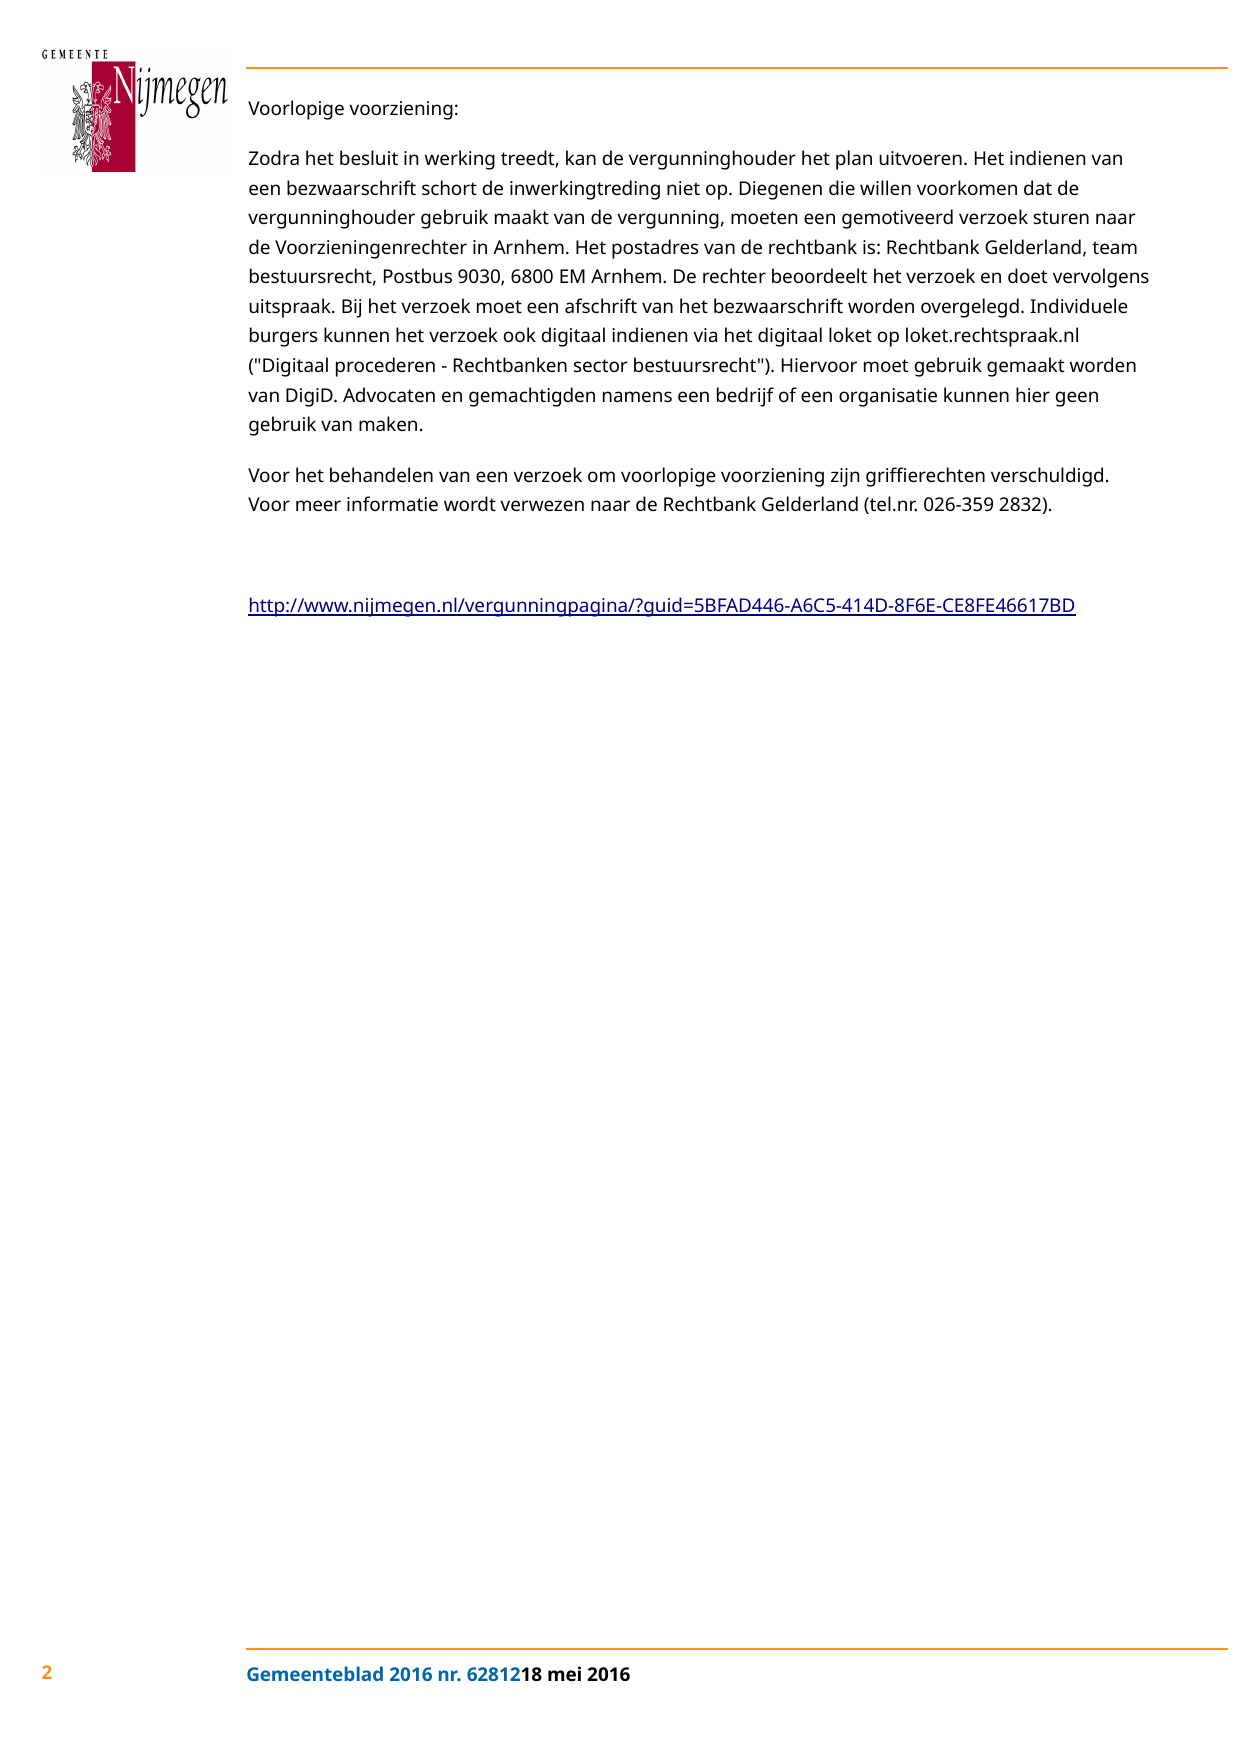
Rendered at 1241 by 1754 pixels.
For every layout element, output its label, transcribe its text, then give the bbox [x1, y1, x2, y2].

text Zodra het besluit in werking treedt, kan de vergunninghouder het plan uitvoeren. Het indienen van een bezwaarschrift schort de inwerkingtreding niet op. Diegenen die willen voorkomen dat de vergunninghouder gebruik maakt van de vergunning, moeten een gemotiveerd verzoek sturen naar de Voorzieningenrechter in Arnhem. Het postadres van de rechtbank is: Rechtbank Gelderland, team bestuursrecht, Postbus 9030, 6800 EM Arnhem. De rechter beoordeelt het verzoek en doet vervolgens uitspraak. Bij het verzoek moet een afschrift van het bezwaarschrift worden overgelegd. Individuele burgers kunnen het verzoek ook digitaal indienen via het digitaal loket op loket.rechtspraak.nl ("Digitaal procederen - Rechtbanken sector bestuursrecht"). Hiervoor moet gebruik gemaakt worden van DigiD. Advocaten en gemachtigden namens een bedrijf of een organisatie kunnen hier geen gebruik van maken. [248, 145, 1152, 437]
text http://www.nijmegen.nl/vergunningpagina/?guid=5BFAD446-A6C5-414D-8F6E-CE8FE46617BD [248, 592, 1152, 618]
picture [41, 47, 231, 172]
text Voor het behandelen van een verzoek om voorlopige voorziening zijn griffierechten verschuldigd. Voor meer informatie wordt verwezen naar de Rechtbank Gelderland (tel.nr. 026-359 2832). [248, 462, 1152, 517]
text Voorlopige voorziening: [248, 95, 1152, 121]
